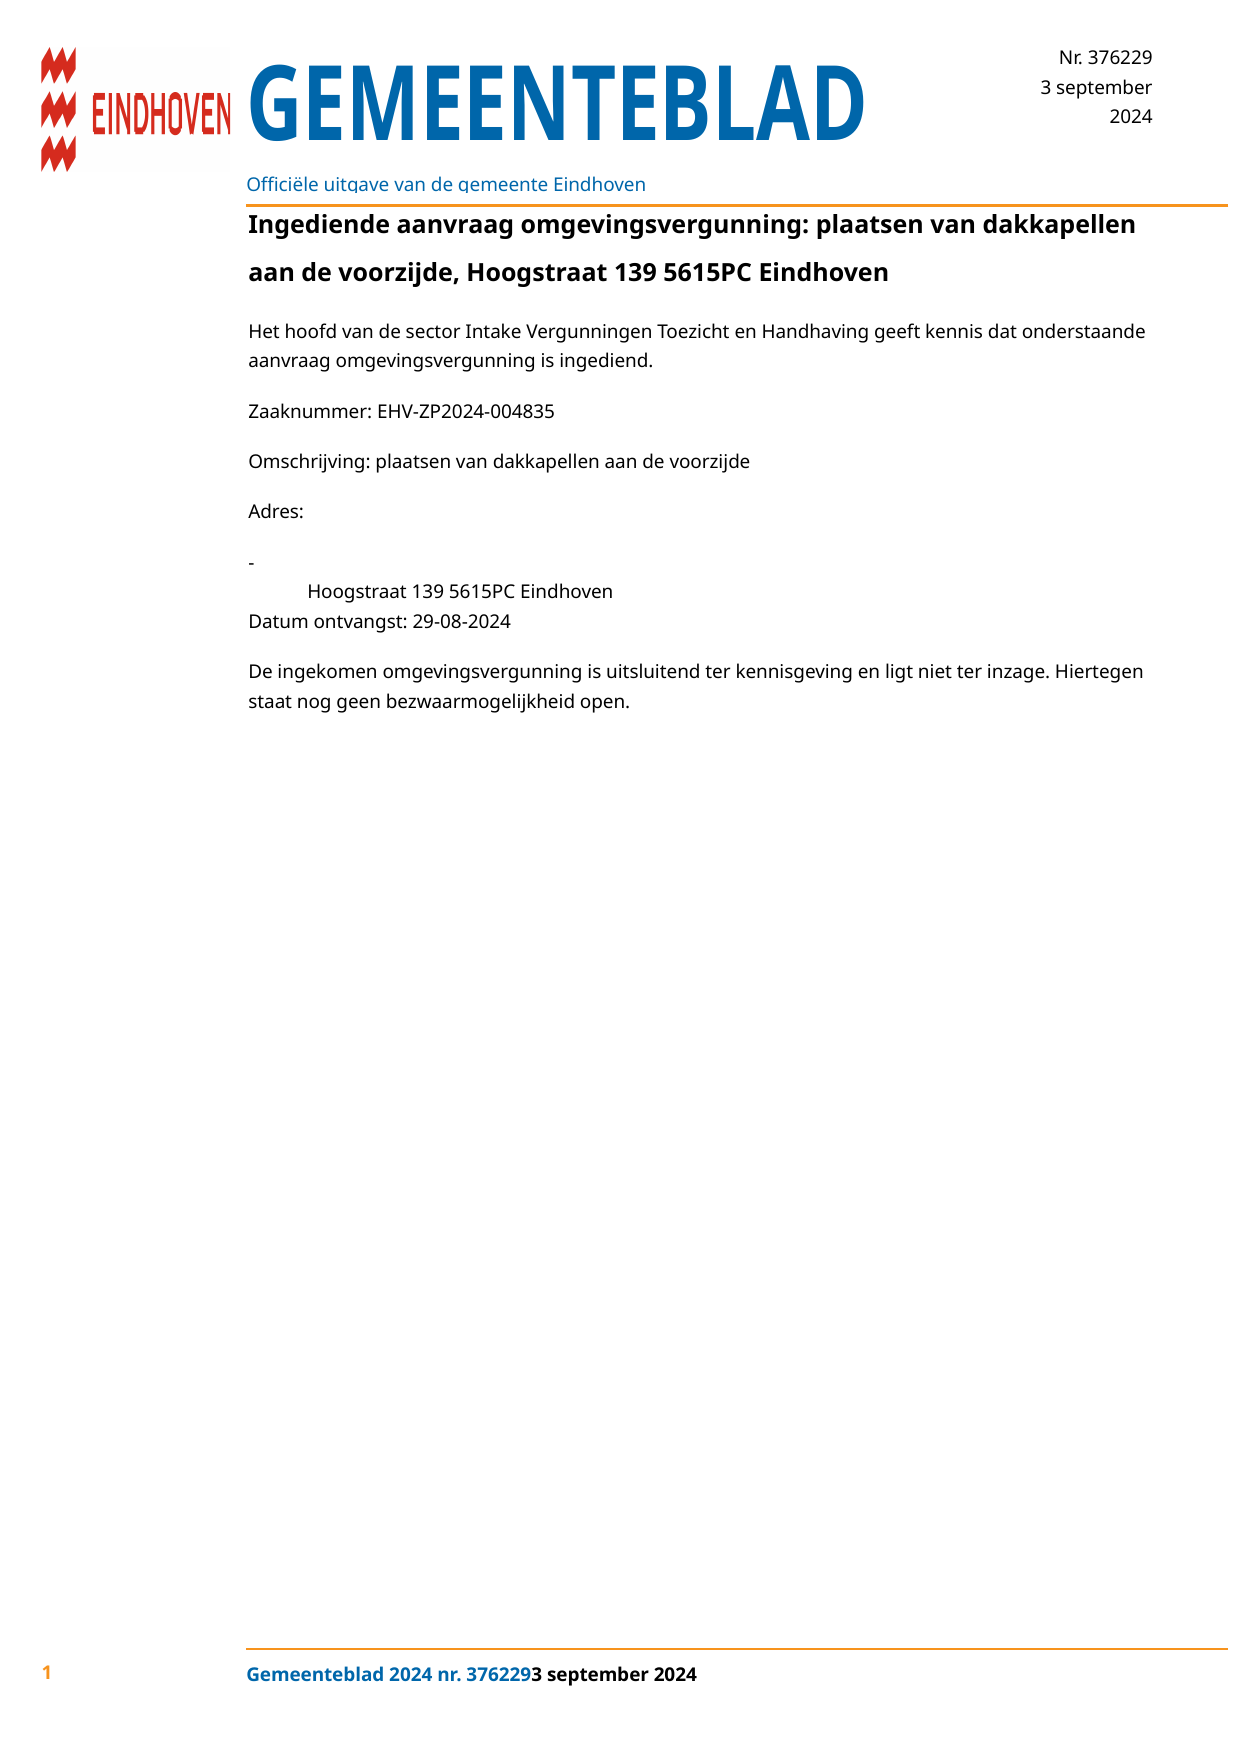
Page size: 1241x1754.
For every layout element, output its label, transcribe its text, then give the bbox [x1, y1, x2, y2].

text Het hoofd van de sector Intake Vergunningen Toezicht en Handhaving geeft kennis dat onderstaande aanvraag omgevingsvergunning is ingediend. [248, 318, 1152, 373]
text Zaaknummer: EHV-ZP2024-004835 [248, 398, 1152, 424]
text Datum ontvangst: 29-08-2024 [248, 608, 1152, 634]
text Ingediende aanvraag omgevingsvergunning: plaatsen van dakkapellen aan de voorzijde, Hoogstraat 139 5615PC Eindhoven [248, 207, 1152, 288]
text De ingekomen omgevingsvergunning is uitsluitend ter kennisgeving en ligt niet ter inzage. Hiertegen staat nog geen bezwaarmogelijkheid open. [248, 659, 1152, 714]
text Omschrijving: plaatsen van dakkapellen aan de voorzijde [248, 448, 1152, 474]
list Hoogstraat 139 5615PC Eindhoven [248, 579, 1152, 604]
picture [41, 47, 231, 172]
text Adres: [248, 499, 1152, 524]
